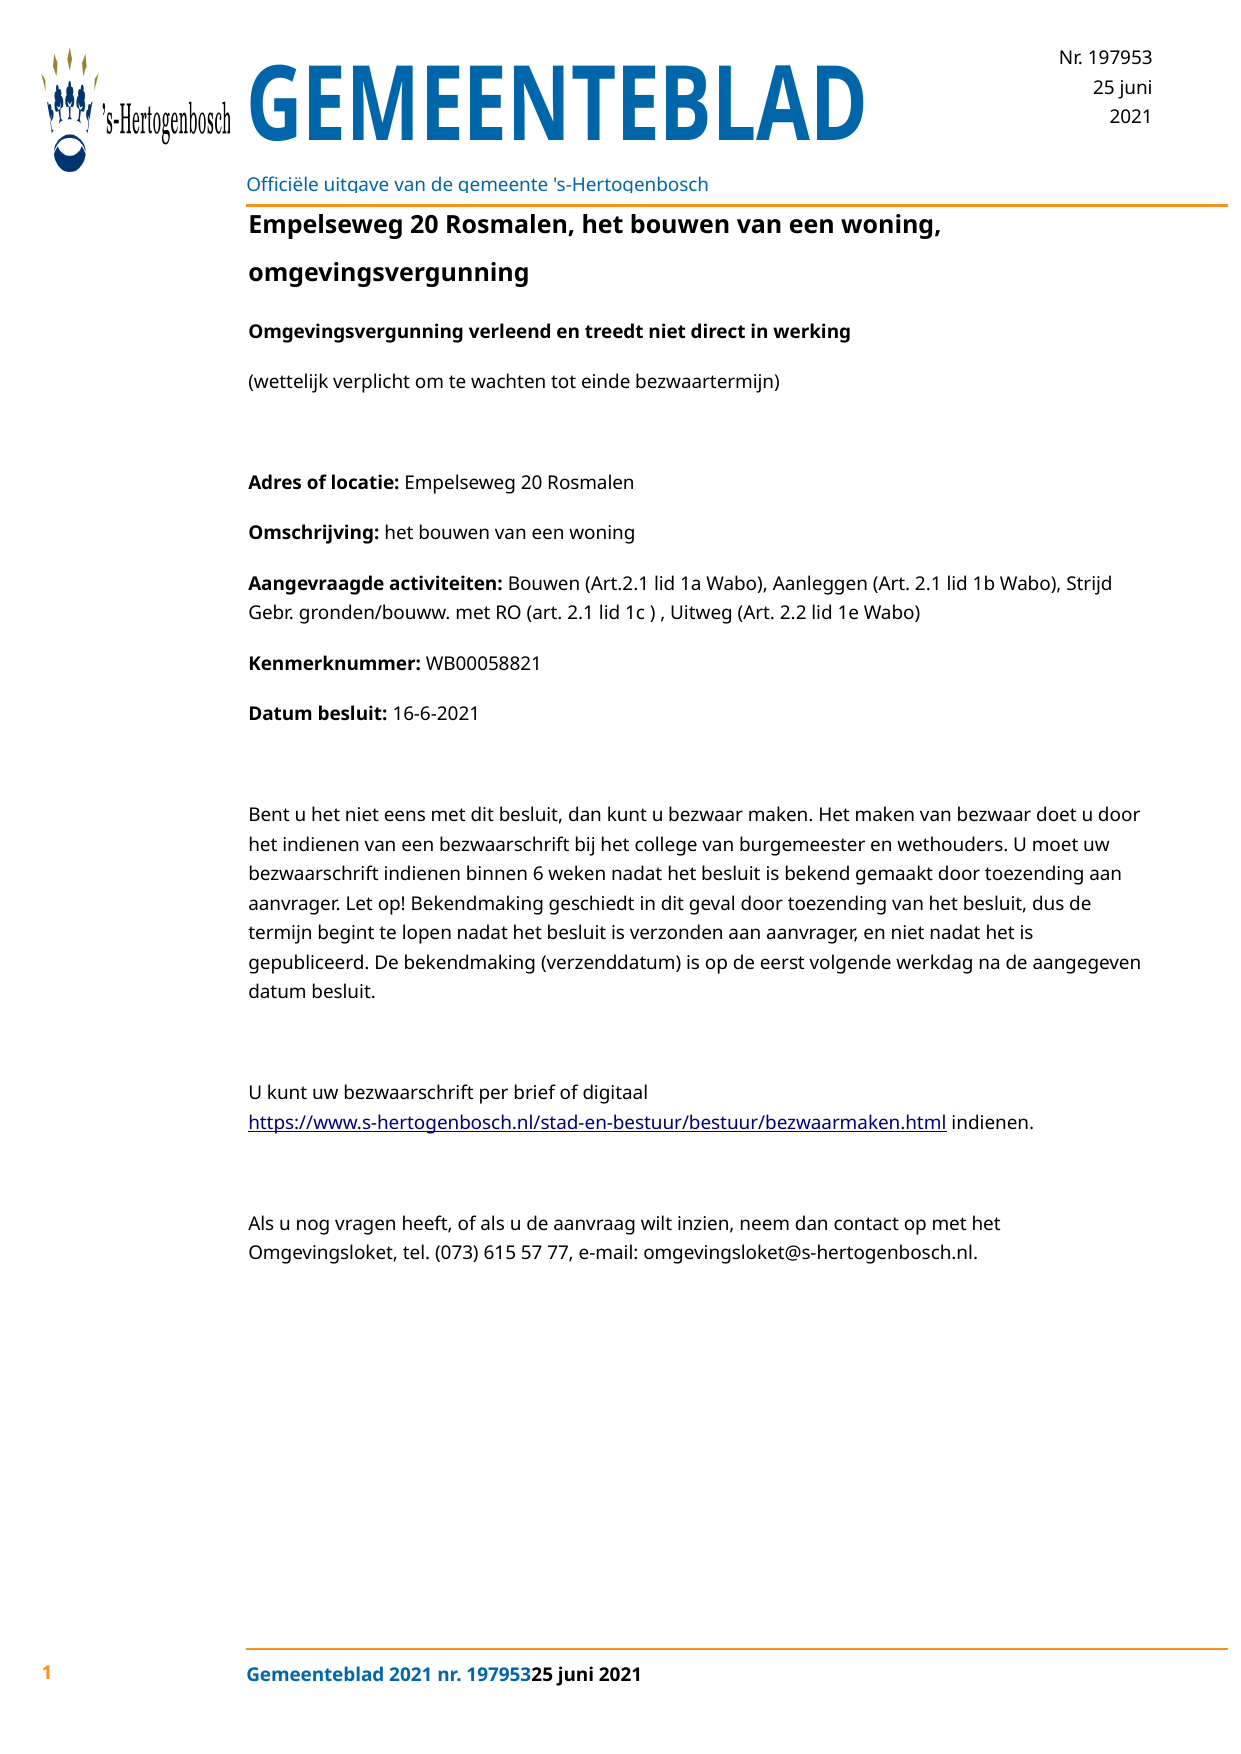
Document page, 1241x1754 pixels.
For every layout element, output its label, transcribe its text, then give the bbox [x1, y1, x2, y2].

text U kunt uw bezwaarschrift per brief of digitaal https://www.s-hertogenbosch.nl/stad-en-bestuur/bestuur/bezwaarmaken.html indienen. [248, 1079, 1152, 1135]
text Bent u het niet eens met dit besluit, dan kunt u bezwaar maken. Het maken van bezwaar doet u door het indienen van een bezwaarschrift bij het college van burgemeester en wethouders. U moet uw bezwaarschrift indienen binnen 6 weken nadat het besluit is bekend gemaakt door toezending aan aanvrager. Let op! Bekendmaking geschiedt in dit geval door toezending van het besluit, dus de termijn begint te lopen nadat het besluit is verzonden aan aanvrager, en niet nadat het is gepubliceerd. De bekendmaking (verzenddatum) is op de eerst volgende werkdag na de aangegeven datum besluit. [248, 801, 1152, 1004]
picture [41, 47, 231, 172]
text Datum besluit: 16-6-2021 [248, 700, 1152, 726]
text Kenmerknummer: WB00058821 [248, 650, 1152, 676]
text Empelseweg 20 Rosmalen, het bouwen van een woning, omgevingsvergunning [248, 207, 1152, 288]
text Als u nog vragen heeft, of als u de aanvraag wilt inzien, neem dan contact op met het Omgevingsloket, tel. (073) 615 57 77, e-mail: omgevingsloket@s-hertogenbosch.nl. [248, 1210, 1152, 1265]
text Omgevingsvergunning verleend en treedt niet direct in werking [248, 318, 1152, 344]
text Adres of locatie: Empelseweg 20 Rosmalen [248, 469, 1152, 495]
text (wettelijk verplicht om te wachten tot einde bezwaartermijn) [248, 368, 1152, 394]
text Aangevraagde activiteiten: Bouwen (Art.2.1 lid 1a Wabo), Aanleggen (Art. 2.1 lid 1b Wabo), Strijd Gebr. gronden/bouww. met RO (art. 2.1 lid 1c ) , Uitweg (Art. 2.2 lid 1e Wabo) [248, 570, 1152, 625]
text Omschrijving: het bouwen van een woning [248, 519, 1152, 545]
